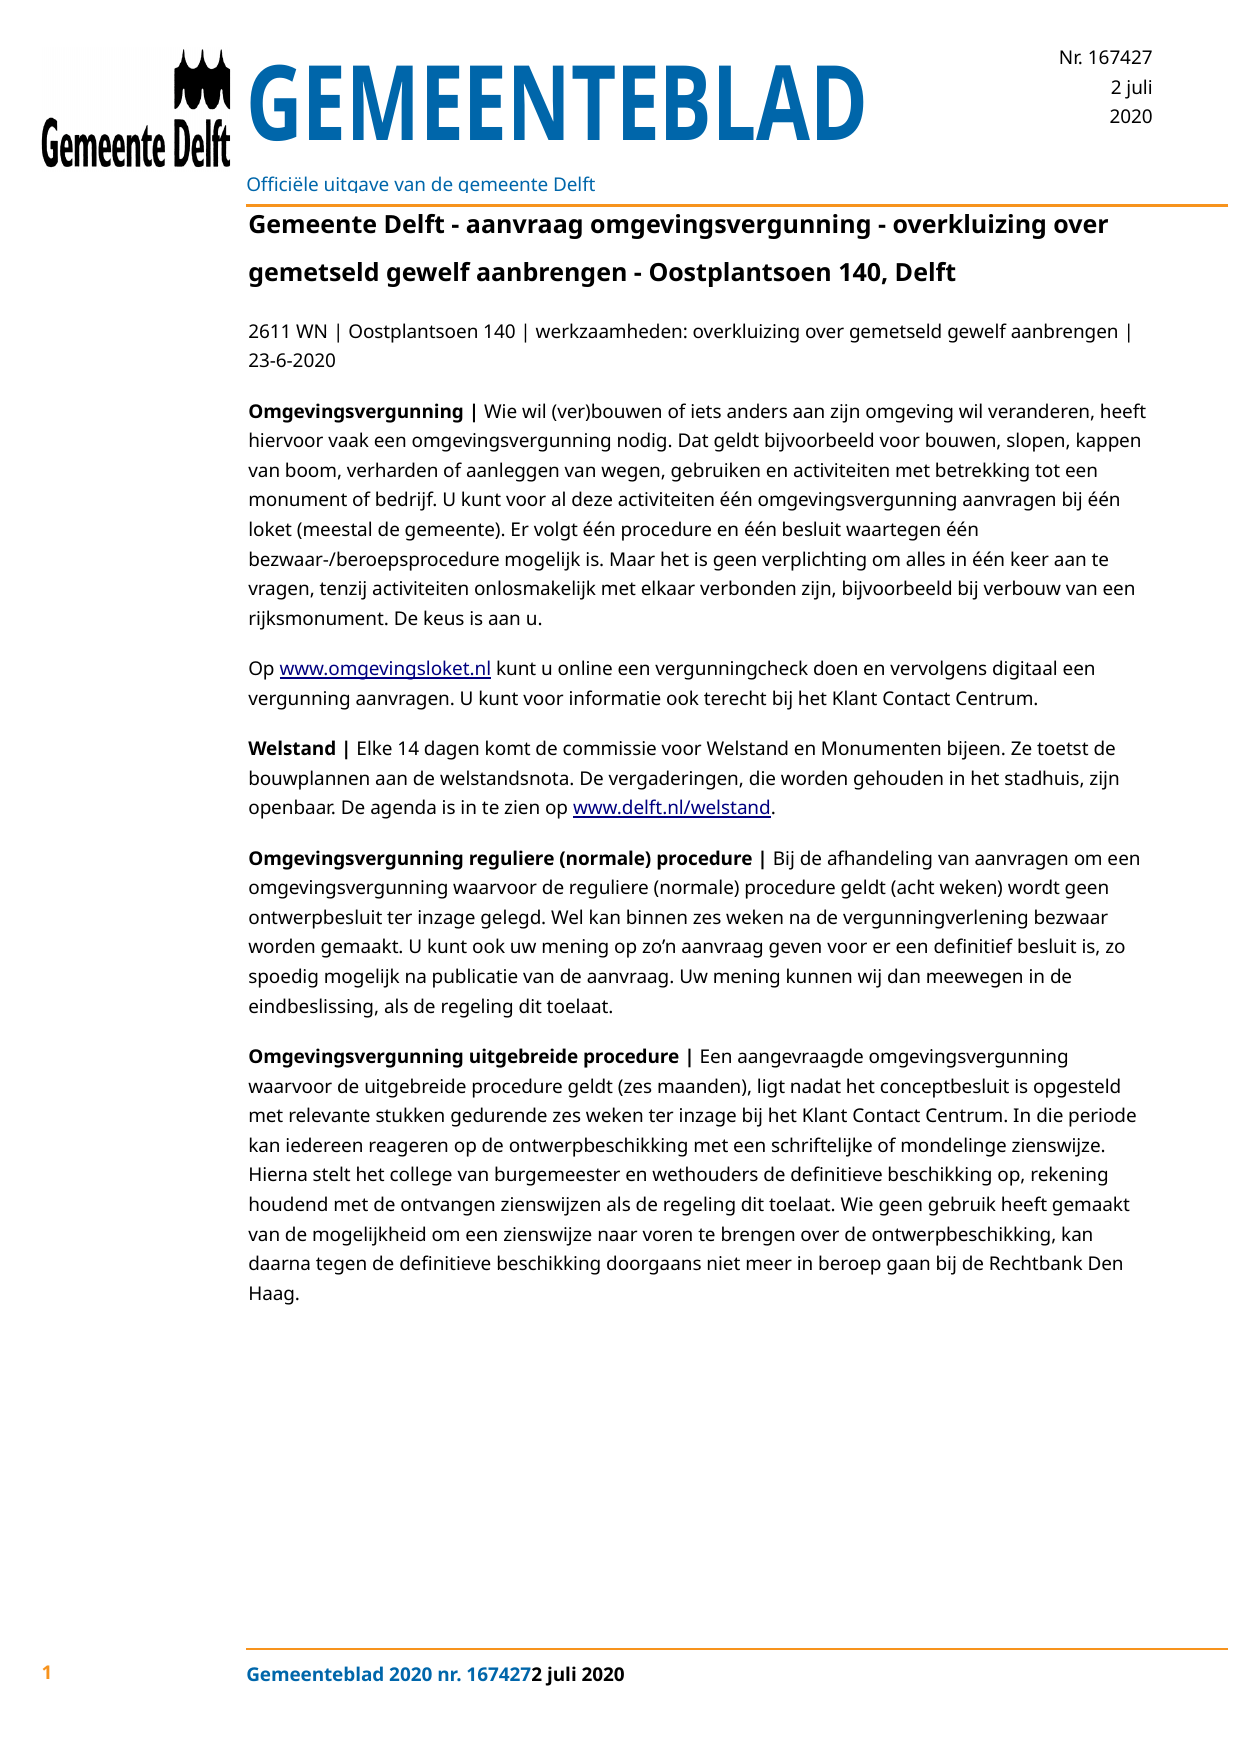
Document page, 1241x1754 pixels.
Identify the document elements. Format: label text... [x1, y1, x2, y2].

text Omgevingsvergunning | Wie wil (ver)bouwen of iets anders aan zijn omgeving wil veranderen, heeft hiervoor vaak een omgevingsvergunning nodig. Dat geldt bijvoorbeeld voor bouwen, slopen, kappen van boom, verharden of aanleggen van wegen, gebruiken en activiteiten met betrekking tot een monument of bedrijf. U kunt voor al deze activiteiten één omgevingsvergunning aanvragen bij één loket (meestal de gemeente). Er volgt één procedure en één besluit waartegen één bezwaar-/beroepsprocedure mogelijk is. Maar het is geen verplichting om alles in één keer aan te vragen, tenzij activiteiten onlosmakelijk met elkaar verbonden zijn, bijvoorbeeld bij verbouw van een rijksmonument. De keus is aan u. [248, 398, 1152, 631]
text Gemeente Delft - aanvraag omgevingsvergunning - overkluizing over gemetseld gewelf aanbrengen - Oostplantsoen 140, Delft [248, 207, 1152, 288]
text Welstand | Elke 14 dagen komt de commissie voor Welstand en Monumenten bijeen. Ze toetst de bouwplannen aan de welstandsnota. De vergaderingen, die worden gehouden in het stadhuis, zijn openbaar. De agenda is in te zien op www.delft.nl/welstand. [248, 735, 1152, 820]
text Omgevingsvergunning uitgebreide procedure | Een aangevraagde omgevingsvergunning waarvoor de uitgebreide procedure geldt (zes maanden), ligt nadat het conceptbesluit is opgesteld met relevante stukken gedurende zes weken ter inzage bij het Klant Contact Centrum. In die periode kan iedereen reageren op de ontwerpbeschikking met een schriftelijke of mondelinge zienswijze. Hierna stelt het college van burgemeester en wethouders de definitieve beschikking op, rekening houdend met de ontvangen zienswijzen als de regeling dit toelaat. Wie geen gebruik heeft gemaakt van de mogelijkheid om een zienswijze naar voren te brengen over de ontwerpbeschikking, kan daarna tegen de definitieve beschikking doorgaans niet meer in beroep gaan bij de Rechtbank Den Haag. [248, 1043, 1152, 1306]
text Op www.omgevingsloket.nl kunt u online een vergunningcheck doen en vervolgens digitaal een vergunning aanvragen. U kunt voor informatie ook terecht bij het Klant Contact Centrum. [248, 655, 1152, 711]
picture [41, 47, 231, 172]
text Omgevingsvergunning reguliere (normale) procedure | Bij de afhandeling van aanvragen om een omgevingsvergunning waarvoor de reguliere (normale) procedure geldt (acht weken) wordt geen ontwerpbesluit ter inzage gelegd. Wel kan binnen zes weken na de vergunningverlening bezwaar worden gemaakt. U kunt ook uw mening op zo’n aanvraag geven voor er een definitief besluit is, zo spoedig mogelijk na publicatie van de aanvraag. Uw mening kunnen wij dan meewegen in de eindbeslissing, als de regeling dit toelaat. [248, 845, 1152, 1019]
text 2611 WN | Oostplantsoen 140 | werkzaamheden: overkluizing over gemetseld gewelf aanbrengen | 23-6-2020 [248, 318, 1152, 373]
